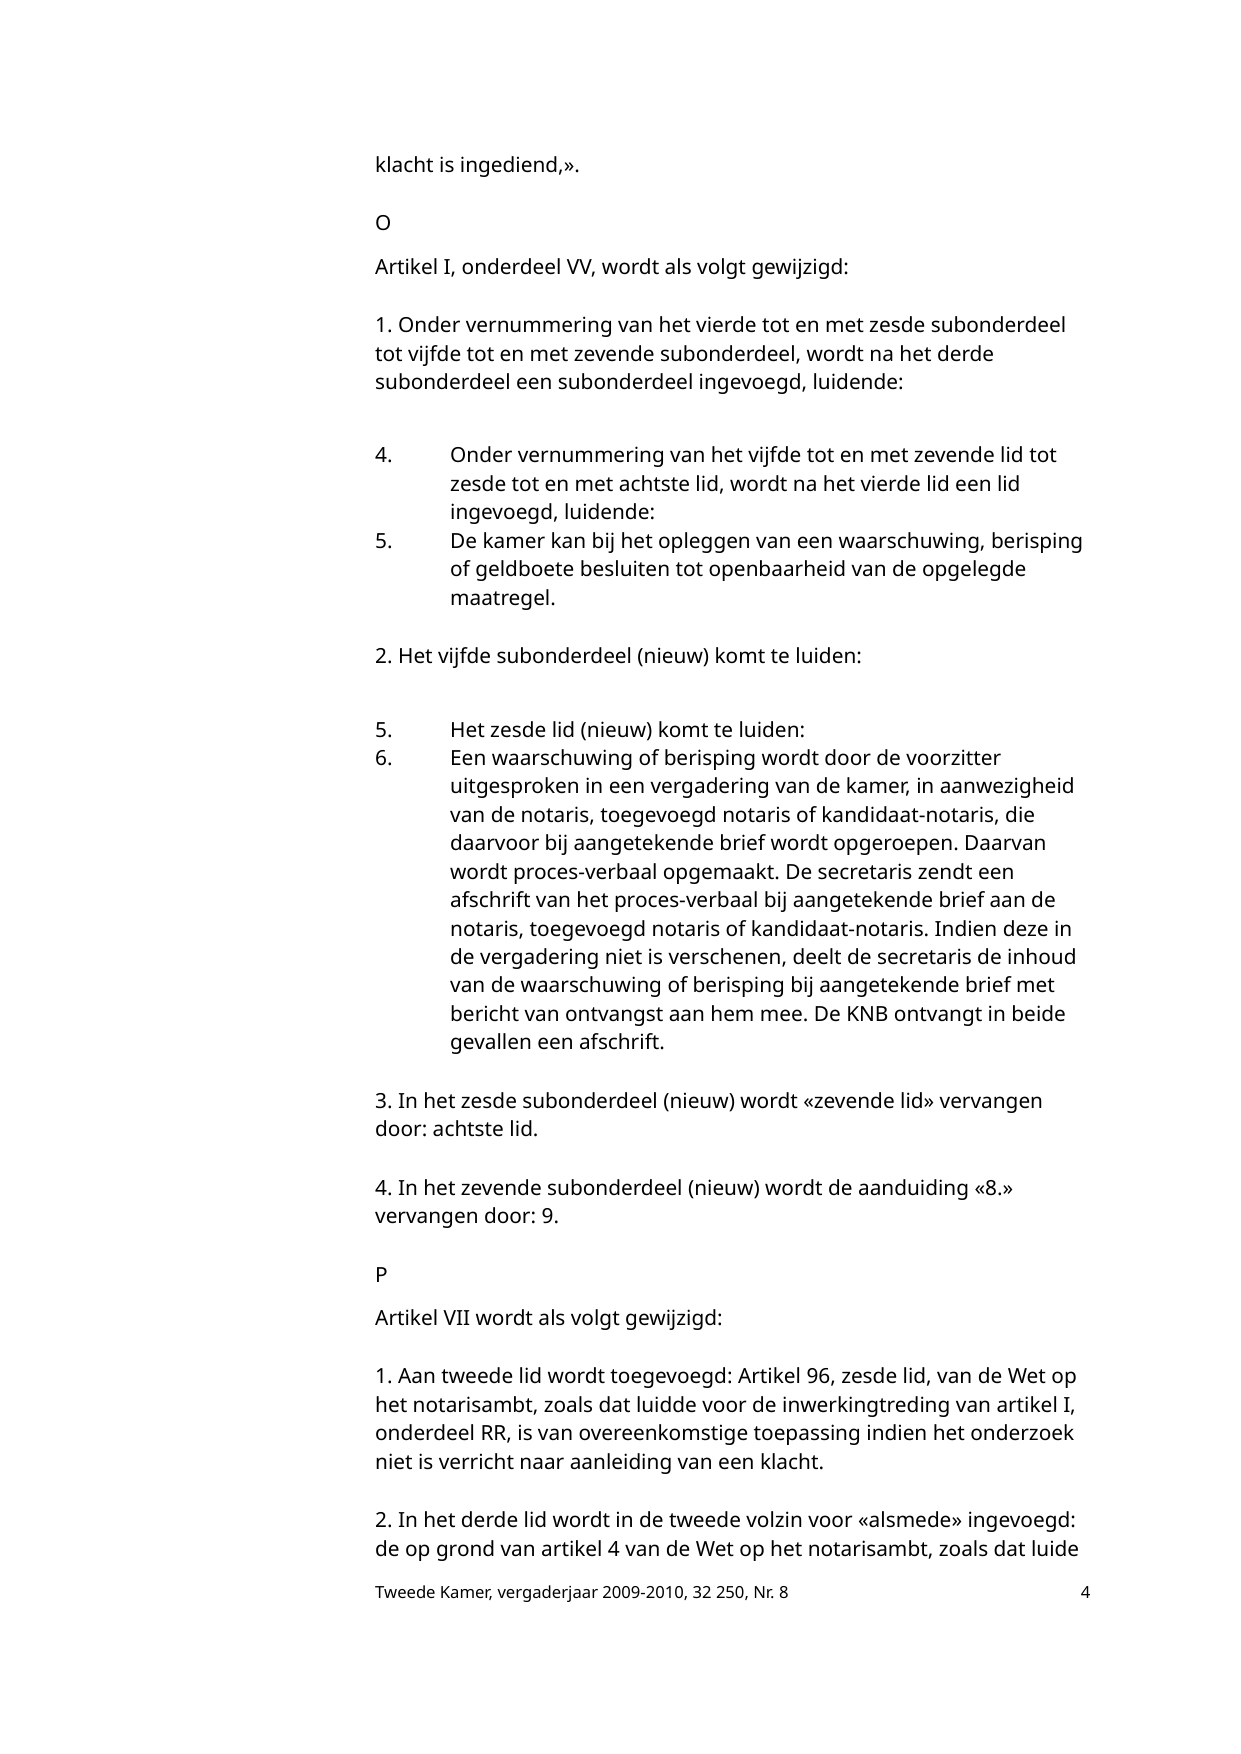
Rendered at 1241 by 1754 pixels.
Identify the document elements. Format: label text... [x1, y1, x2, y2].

text 3. In het zesde subonderdeel (nieuw) wordt «zevende lid» vervangen door: achtste lid. [375, 1086, 1090, 1143]
list De kamer kan bij het opleggen van een waarschuwing, berisping of geldboete besluiten tot openbaarheid van de opgelegde maatregel. [375, 526, 1090, 611]
text O [375, 208, 1090, 237]
text klacht is ingediend,». [375, 150, 1090, 178]
list Een waarschuwing of berisping wordt door de voorzitter uitgesproken in een vergadering van de kamer, in aanwezigheid van de notaris, toegevoegd notaris of kandidaat-notaris, die daarvoor bij aangetekende brief wordt opgeroepen. Daarvan wordt proces-verbaal opgemaakt. De secretaris zendt een afschrift van het proces-verbaal bij aangetekende brief aan de notaris, toegevoegd notaris of kandidaat-notaris. Indien deze in de vergadering niet is verschenen, deelt de secretaris de inhoud van de waarschuwing of berisping bij aangetekende brief met bericht van ontvangst aan hem mee. De KNB ontvangt in beide gevallen een afschrift. [375, 743, 1090, 1056]
text 2. Het vijfde subonderdeel (nieuw) komt te luiden: [375, 641, 1090, 670]
text P [375, 1260, 1090, 1288]
list Het zesde lid (nieuw) komt te luiden: [375, 715, 1090, 743]
text 2. In het derde lid wordt in de tweede volzin voor «alsmede» ingevoegd: de op grond van artikel 4 van de Wet op het notarisambt, zoals dat luide [375, 1505, 1090, 1562]
text Artikel VII wordt als volgt gewijzigd: [375, 1303, 1090, 1332]
text 1. Aan tweede lid wordt toegevoegd: Artikel 96, zesde lid, van de Wet op het notarisambt, zoals dat luidde voor de inwerkingtreding van artikel I, onderdeel RR, is van overeenkomstige toepassing indien het onderzoek niet is verricht naar aanleiding van een klacht. [375, 1362, 1090, 1475]
text Artikel I, onderdeel VV, wordt als volgt gewijzigd: [375, 252, 1090, 280]
text 4. In het zevende subonderdeel (nieuw) wordt de aanduiding «8.» vervangen door: 9. [375, 1173, 1090, 1230]
text 1. Onder vernummering van het vierde tot en met zesde subonderdeel tot vijfde tot en met zevende subonderdeel, wordt na het derde subonderdeel een subonderdeel ingevoegd, luidende: [375, 310, 1090, 396]
list Onder vernummering van het vijfde tot en met zevende lid tot zesde tot en met achtste lid, wordt na het vierde lid een lid ingevoegd, luidende: [375, 441, 1090, 526]
